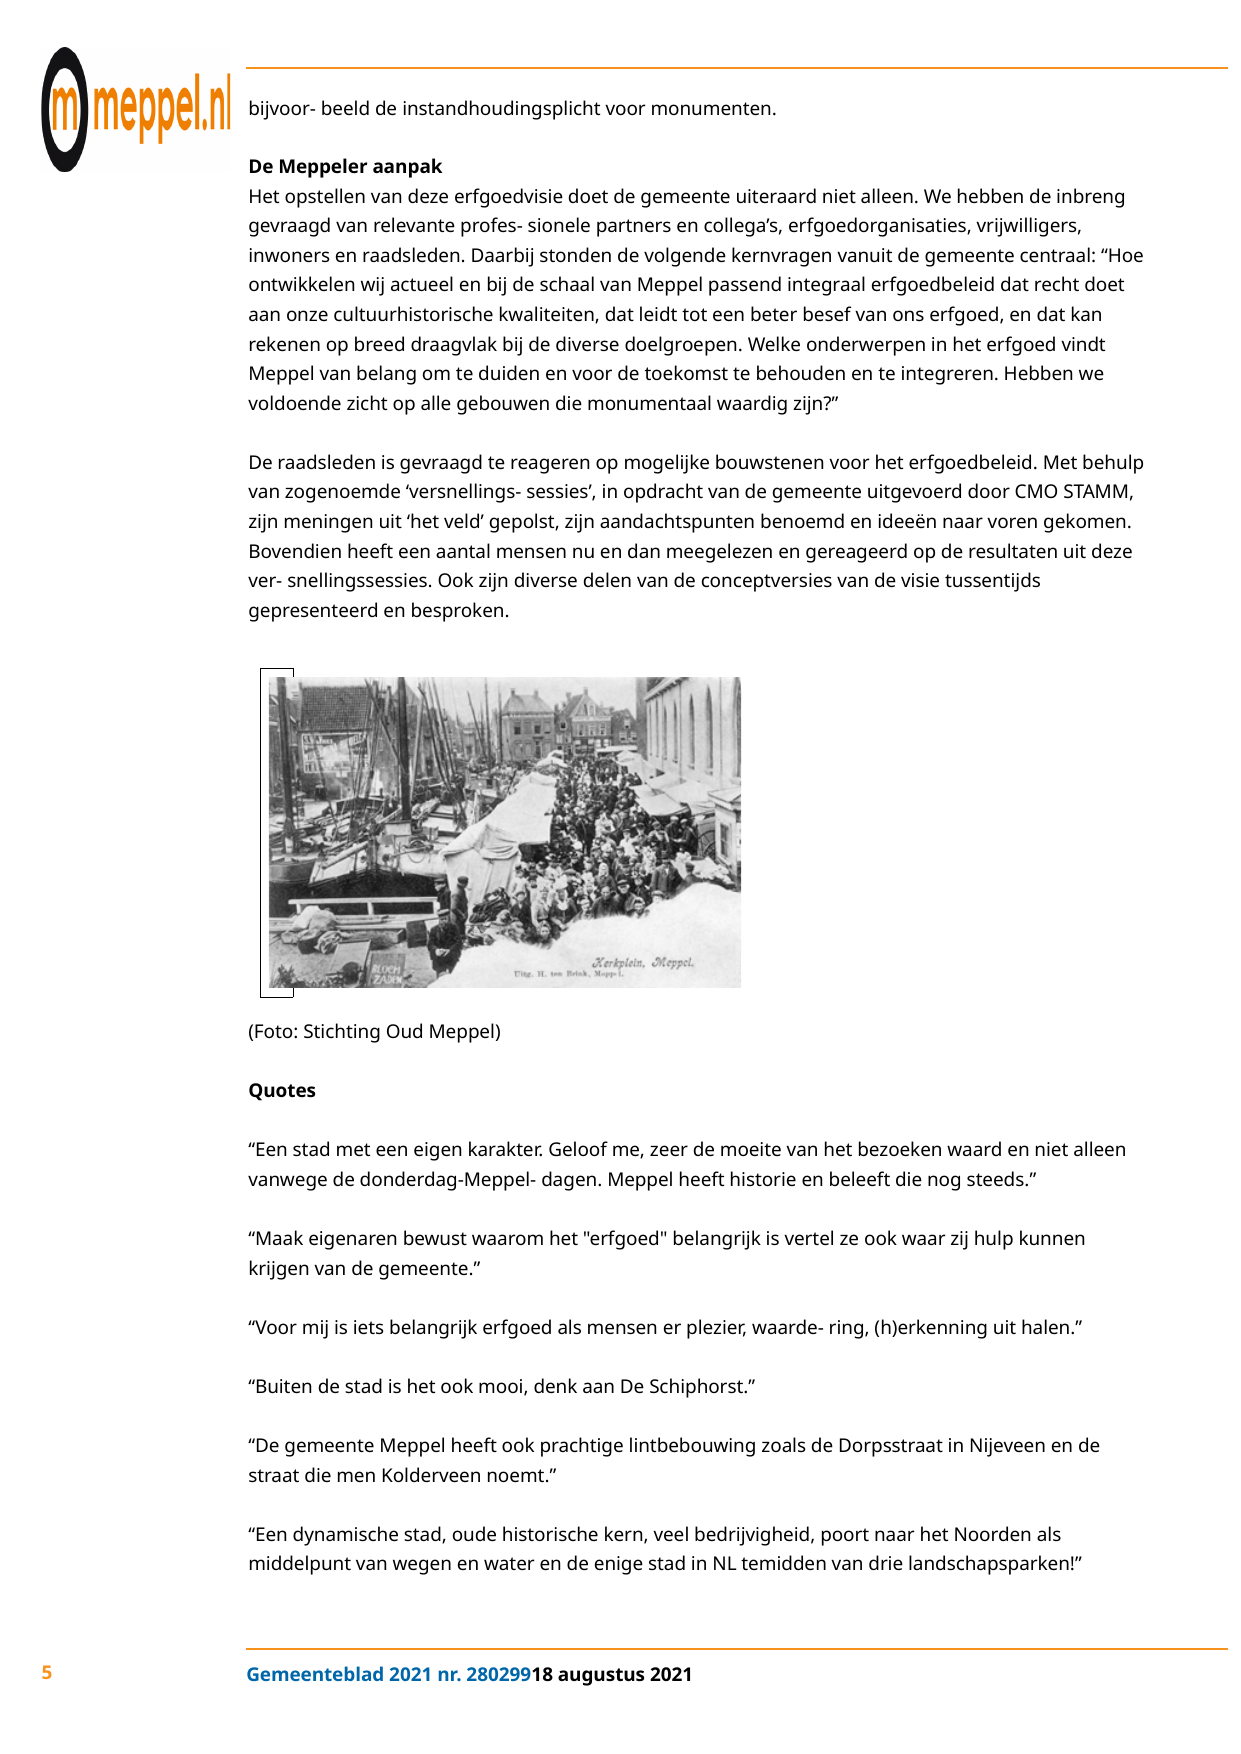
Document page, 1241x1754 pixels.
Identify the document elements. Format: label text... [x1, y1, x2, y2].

table_header bijvoor- beeld de instandhoudingsplicht voor monumenten. [248, 95, 1152, 121]
text “Buiten de stad is het ook mooi, denk aan De Schiphorst.” [248, 1373, 1152, 1399]
picture [41, 47, 231, 172]
text De Meppeler aanpak [248, 153, 1152, 179]
text “Een dynamische stad, oude historische kern, veel bedrijvigheid, poort naar het Noorden als middelpunt van wegen en water en de enige stad in NL temidden van drie landschapsparken!” [248, 1521, 1152, 1576]
text “De gemeente Meppel heeft ook prachtige lintbebouwing zoals de Dorpsstraat in Nijeveen en de straat die men Kolderveen noemt.” [248, 1432, 1152, 1487]
text “Voor mij is iets belangrijk erfgoed als mensen er plezier, waarde- ring, (h)erkenning uit halen.” [248, 1314, 1152, 1339]
text De raadsleden is gevraagd te reageren op mogelijke bouwstenen voor het erfgoedbeleid. Met behulp van zogenoemde ‘versnellings- sessies’, in opdracht van de gemeente uitgevoerd door CMO STAMM, zijn meningen uit ‘het veld’ gepolst, zijn aandachtspunten benoemd en ideeën naar voren gekomen. Bovendien heeft een aantal mensen nu en dan meegelezen en gereageerd op de resultaten uit deze ver- snellingssessies. Ook zijn diverse delen van de conceptversies van de visie tussentijds gepresenteerd en besproken. [248, 449, 1152, 623]
text “Een stad met een eigen karakter. Geloof me, zeer de moeite van het bezoeken waard en niet alleen vanwege de donderdag-Meppel- dagen. Meppel heeft historie en beleeft die nog steeds.” [248, 1136, 1152, 1192]
text (Foto: Stichting Oud Meppel) [248, 1018, 1152, 1044]
picture [268, 677, 742, 988]
text “Maak eigenaren bewust waarom het "erfgoed" belangrijk is vertel ze ook waar zij hulp kunnen krijgen van de gemeente.” [248, 1225, 1152, 1280]
text Het opstellen van deze erfgoedvisie doet de gemeente uiteraard niet alleen. We hebben de inbreng gevraagd van relevante profes- sionele partners en collega’s, erfgoedorganisaties, vrijwilligers, inwoners en raadsleden. Daarbij stonden de volgende kernvragen vanuit de gemeente centraal: “Hoe ontwikkelen wij actueel en bij de schaal van Meppel passend integraal erfgoedbeleid dat recht doet aan onze cultuurhistorische kwaliteiten, dat leidt tot een beter besef van ons erfgoed, en dat kan rekenen op breed draagvlak bij de diverse doelgroepen. Welke onderwerpen in het erfgoed vindt Meppel van belang om te duiden en voor de toekomst te behouden en te integreren. Hebben we voldoende zicht op alle gebouwen die monumentaal waardig zijn?” [248, 183, 1152, 416]
text Quotes [248, 1077, 1152, 1103]
